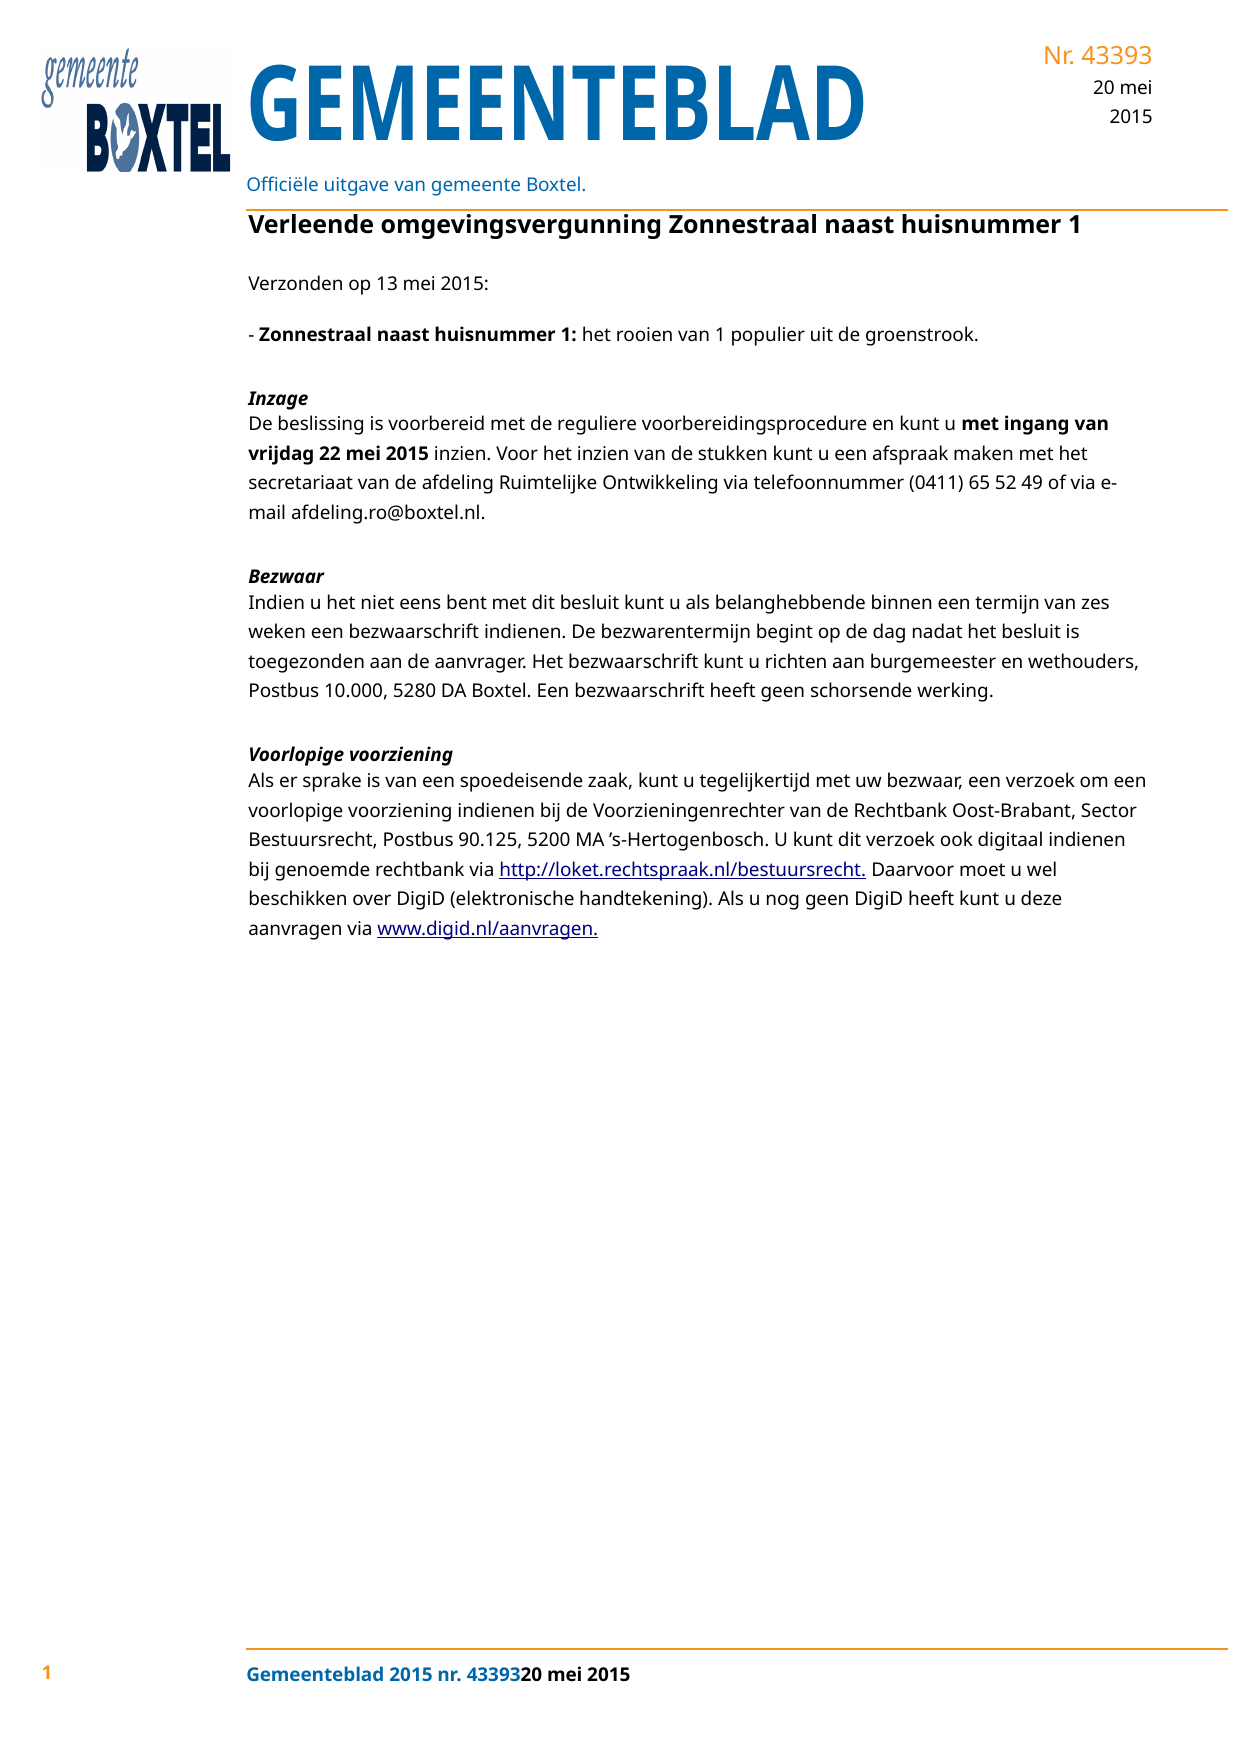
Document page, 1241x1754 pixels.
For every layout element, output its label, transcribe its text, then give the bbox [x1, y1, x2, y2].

text Voorlopige voorziening [248, 742, 1152, 767]
text Verzonden op 13 mei 2015: [248, 270, 1152, 296]
text Indien u het niet eens bent met dit besluit kunt u als belanghebbende binnen een termijn van zes weken een bezwaarschrift indienen. De bezwarentermijn begint op de dag nadat het besluit is toegezonden aan de aanvrager. Het bezwaarschrift kunt u richten aan burgemeester en wethouders, Postbus 10.000, 5280 DA Boxtel. Een bezwaarschrift heeft geen schorsende werking. [248, 589, 1152, 703]
text Verleende omgevingsvergunning Zonnestraal naast huisnummer 1 [248, 211, 1152, 241]
text Als er sprake is van een spoedeisende zaak, kunt u tegelijkertijd met uw bezwaar, een verzoek om een voorlopige voorziening indienen bij de Voorzieningenrechter van de Rechtbank Oost-Brabant, Sector Bestuursrecht, Postbus 90.125, 5200 MA ’s-Hertogenbosch. U kunt dit verzoek ook digitaal indienen bij genoemde rechtbank via http://loket.rechtspraak.nl/bestuursrecht. Daarvoor moet u wel beschikken over DigiD (elektronische handtekening). Als u nog geen DigiD heeft kunt u deze aanvragen via www.digid.nl/aanvragen. [248, 767, 1152, 941]
text Bezwaar [248, 563, 1152, 589]
text De beslissing is voorbereid met de reguliere voorbereidingsprocedure en kunt u met ingang van vrijdag 22 mei 2015 inzien. Voor het inzien van de stukken kunt u een afspraak maken met het secretariaat van de afdeling Ruimtelijke Ontwikkeling via telefoonnummer (0411) 65 52 49 of via e-mail afdeling.ro@boxtel.nl. [248, 410, 1152, 525]
text - Zonnestraal naast huisnummer 1: het rooien van 1 populier uit de groenstrook. [248, 321, 1152, 346]
picture [41, 47, 231, 172]
text Inzage [248, 385, 1152, 410]
